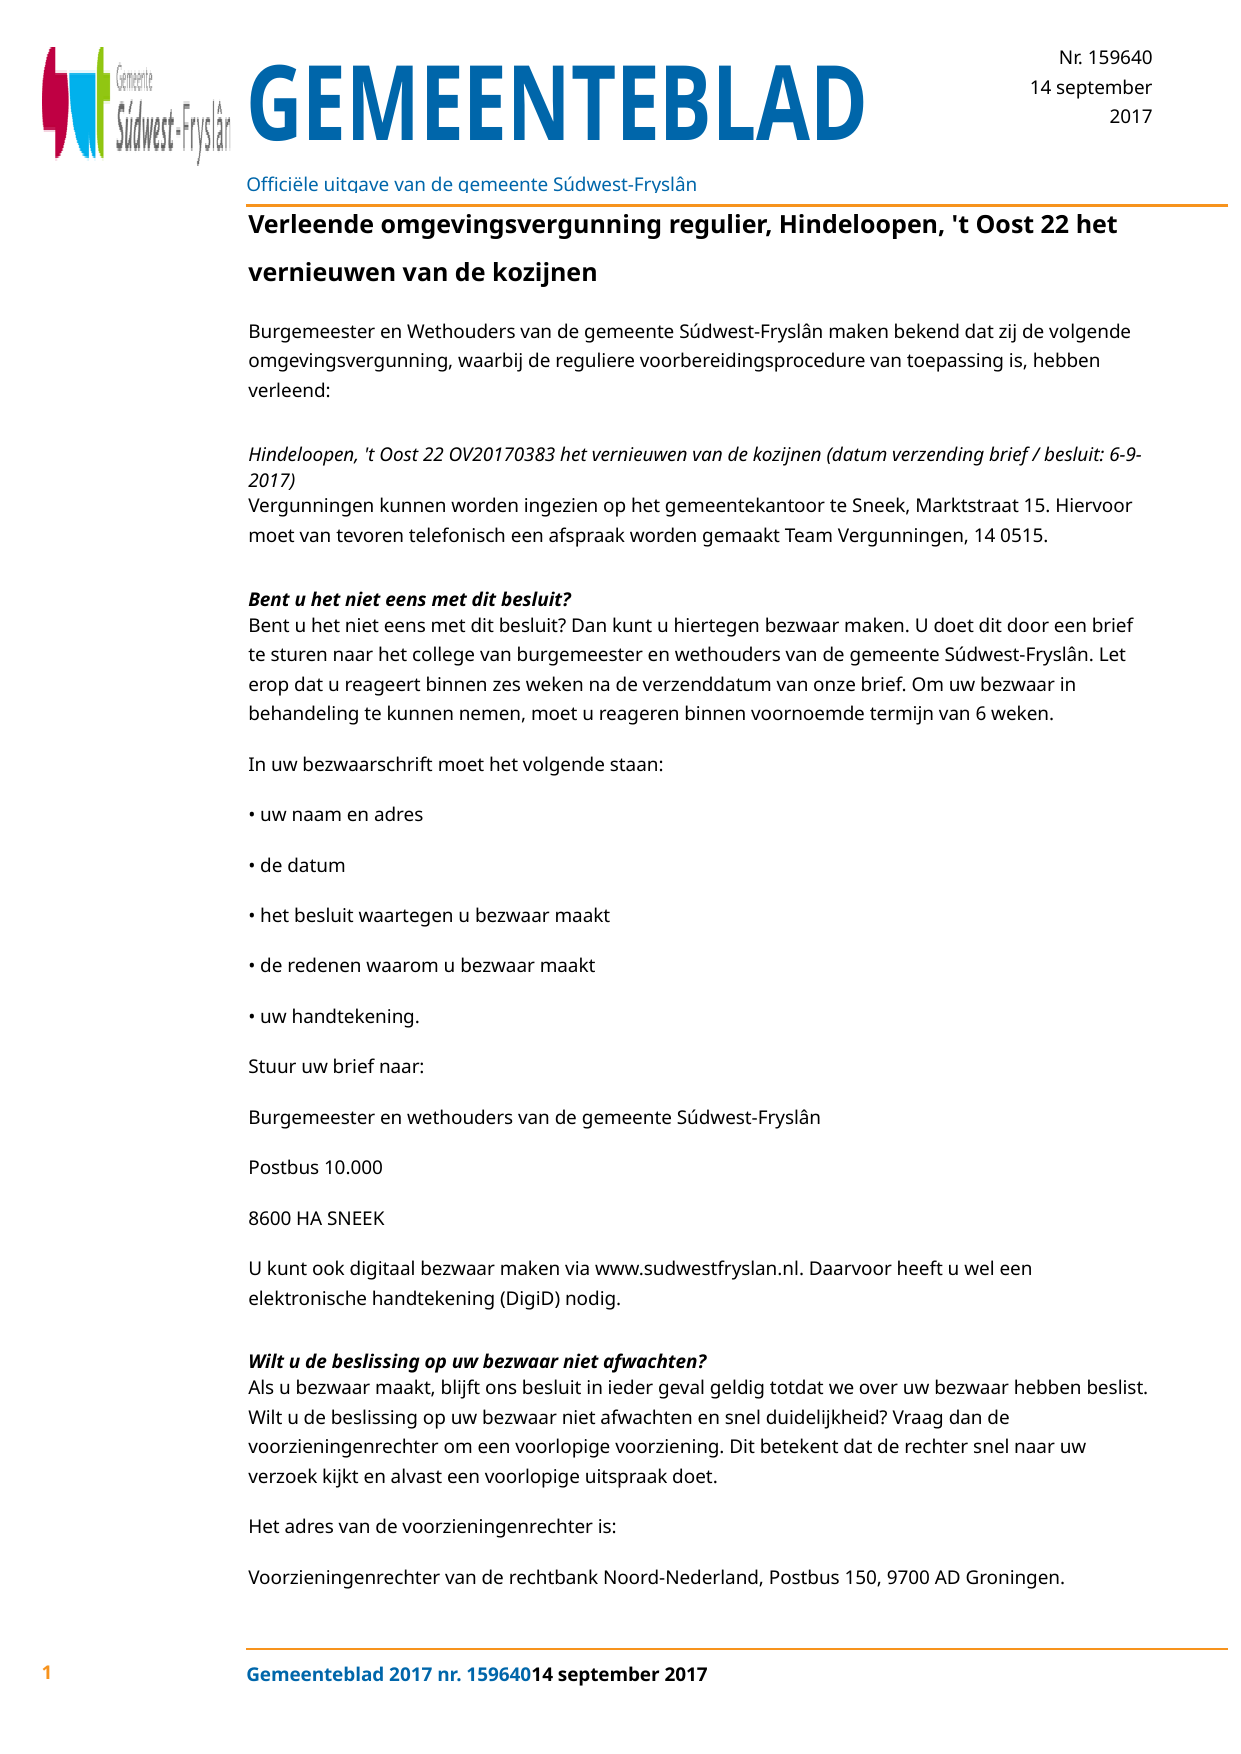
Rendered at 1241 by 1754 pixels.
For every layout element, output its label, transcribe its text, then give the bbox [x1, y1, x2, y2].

text Burgemeester en Wethouders van de gemeente Súdwest-Fryslân maken bekend dat zij de volgende omgevingsvergunning, waarbij de reguliere voorbereidingsprocedure van toepassing is, hebben verleend: [248, 318, 1152, 403]
text Bent u het niet eens met dit besluit? Dan kunt u hiertegen bezwaar maken. U doet dit door een brief te sturen naar het college van burgemeester en wethouders van de gemeente Súdwest-Fryslân. Let erop dat u reageert binnen zes weken na de verzenddatum van onze brief. Om uw bezwaar in behandeling te kunnen nemen, moet u reageren binnen voornoemde termijn van 6 weken. [248, 612, 1152, 726]
text Voorzieningenrechter van de rechtbank Noord-Nederland, Postbus 150, 9700 AD Groningen. [248, 1564, 1152, 1590]
text Als u bezwaar maakt, blijft ons besluit in ieder geval geldig totdat we over uw bezwaar hebben beslist. Wilt u de beslissing op uw bezwaar niet afwachten en snel duidelijkheid? Vraag dan de voorzieningenrechter om een voorlopige voorziening. Dit betekent dat de rechter snel naar uw verzoek kijkt en alvast een voorlopige uitspraak doet. [248, 1374, 1152, 1489]
text • het besluit waartegen u bezwaar maakt [248, 902, 1152, 928]
text Hindeloopen, 't Oost 22 OV20170383 het vernieuwen van de kozijnen (datum verzending brief / besluit: 6-9-2017) [248, 441, 1152, 492]
text Verleende omgevingsvergunning regulier, Hindeloopen, 't Oost 22 het vernieuwen van de kozijnen [248, 207, 1152, 288]
text U kunt ook digitaal bezwaar maken via www.sudwestfryslan.nl. Daarvoor heeft u wel een elektronische handtekening (DigiD) nodig. [248, 1255, 1152, 1310]
text • de redenen waarom u bezwaar maakt [248, 953, 1152, 978]
picture [41, 47, 231, 172]
text Het adres van de voorzieningenrechter is: [248, 1513, 1152, 1539]
text • uw handtekening. [248, 1003, 1152, 1029]
text • de datum [248, 852, 1152, 877]
text Stuur uw brief naar: [248, 1053, 1152, 1079]
text Wilt u de beslissing op uw bezwaar niet afwachten? [248, 1349, 1152, 1374]
text Postbus 10.000 [248, 1154, 1152, 1180]
text 8600 HA SNEEK [248, 1205, 1152, 1230]
text • uw naam en adres [248, 801, 1152, 827]
text Bent u het niet eens met dit besluit? [248, 586, 1152, 612]
text Burgemeester en wethouders van de gemeente Súdwest-Fryslân [248, 1104, 1152, 1129]
text Vergunningen kunnen worden ingezien op het gemeentekantoor te Sneek, Marktstraat 15. Hiervoor moet van tevoren telefonisch een afspraak worden gemaakt Team Vergunningen, 14 0515. [248, 492, 1152, 548]
text In uw bezwaarschrift moet het volgende staan: [248, 751, 1152, 777]
